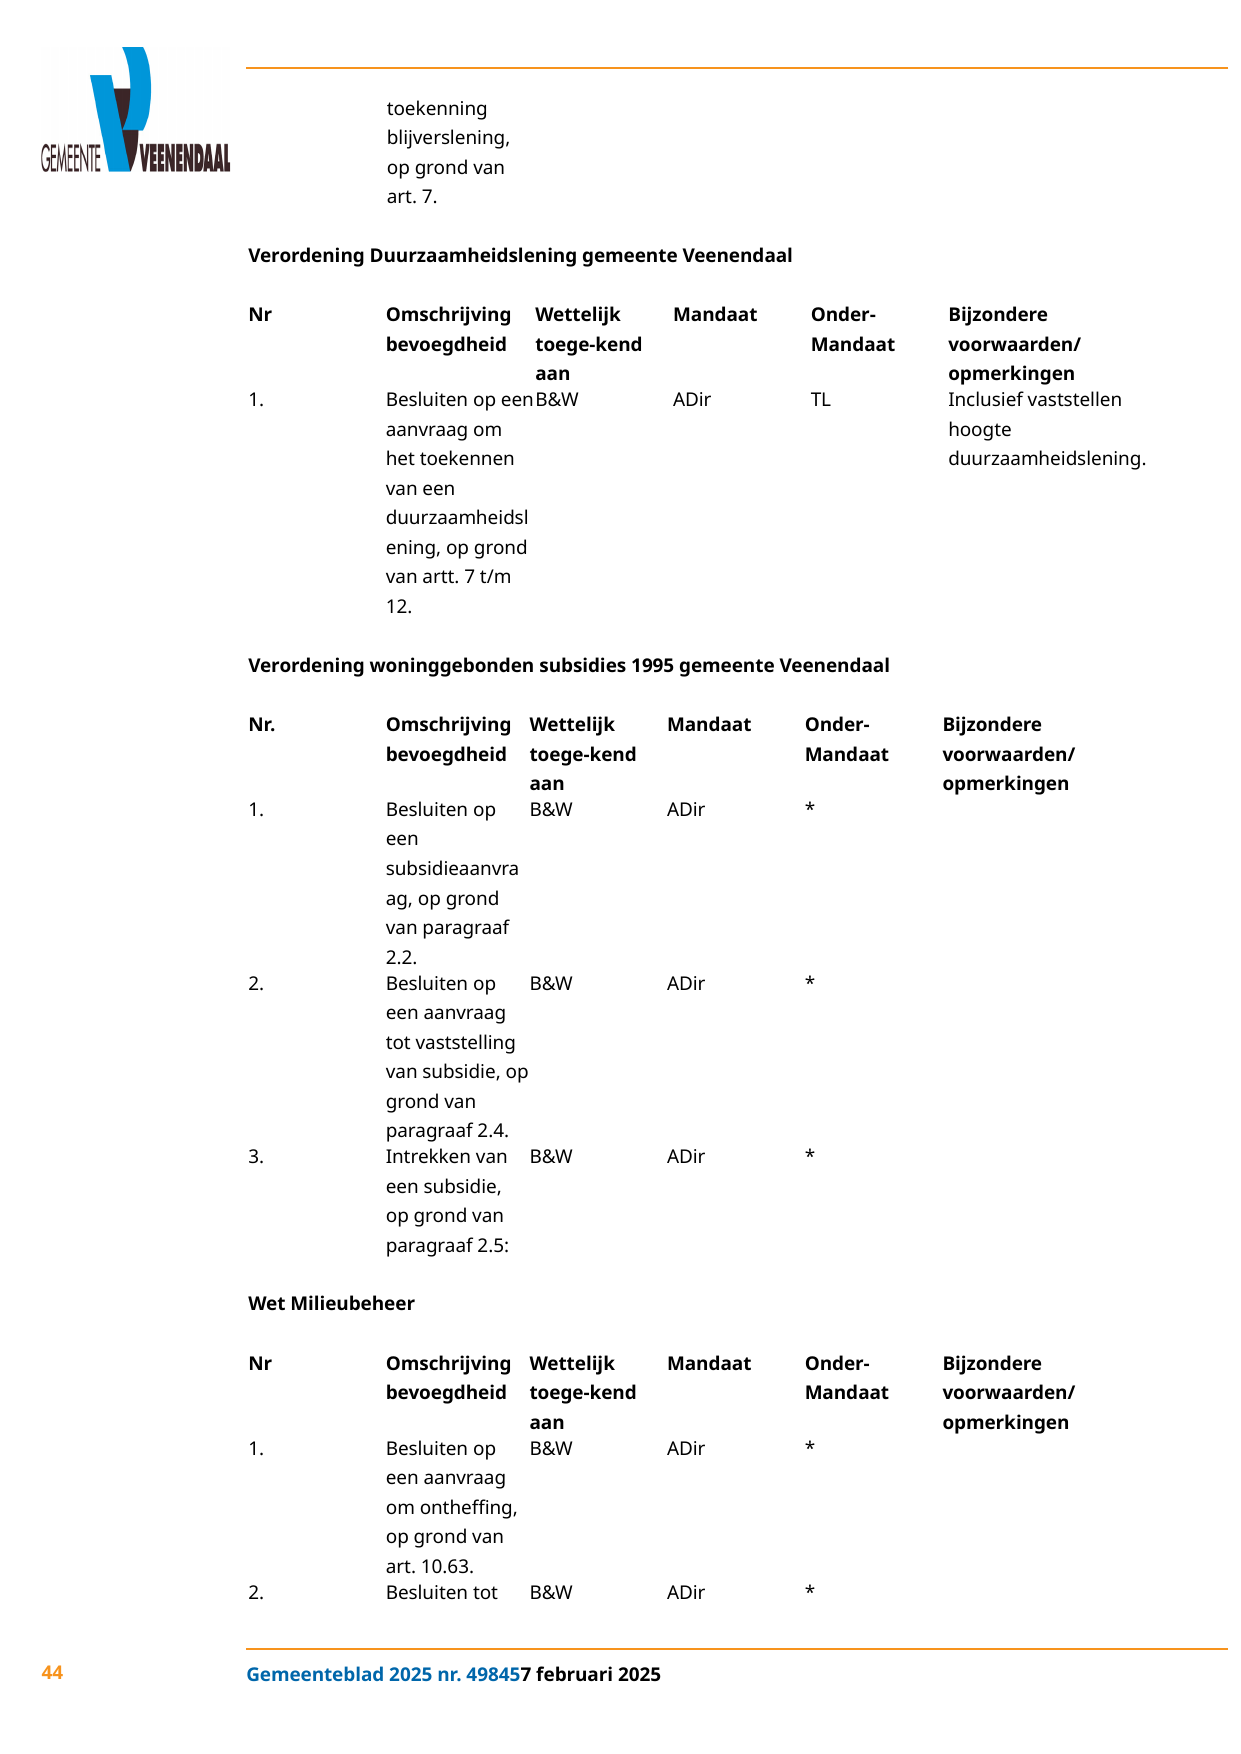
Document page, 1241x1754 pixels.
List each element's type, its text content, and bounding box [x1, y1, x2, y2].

table_header Onder- Mandaat [805, 1350, 942, 1435]
table_header Omschrijving bevoegdheid [386, 711, 529, 796]
table_cell B&W [529, 970, 667, 1143]
table_cell ADir [667, 796, 804, 970]
table_cell B&W [529, 1435, 667, 1579]
table_header Nr [248, 301, 386, 386]
picture [123, 47, 231, 172]
table_cell [808, 95, 947, 209]
table_cell Intrekken van een subsidie, op grond van paragraaf 2.5: [386, 1143, 529, 1258]
table_header Wettelijk toege-kend aan [529, 1350, 667, 1435]
table_cell Besluiten op een aanvraag om ontheffing, op grond van art. 10.63. [386, 1435, 529, 1579]
table_cell Besluiten tot [386, 1579, 529, 1604]
table_cell B&W [529, 1143, 667, 1258]
table_header Omschrijving bevoegdheid [386, 301, 535, 386]
table_header Mandaat [667, 1350, 804, 1435]
text Verordening Duurzaamheidslening gemeente Veenendaal [248, 242, 1152, 268]
table_cell [248, 95, 387, 209]
table_cell 1. [248, 1435, 386, 1579]
table_header Nr [248, 1350, 386, 1435]
table_cell [942, 970, 1152, 1143]
table_cell 3. [248, 1143, 386, 1258]
table_cell Besluiten op een subsidieaanvraag, op grond van paragraaf 2.2. [386, 796, 529, 970]
table_header Onder- Mandaat [811, 301, 948, 386]
table_header Wettelijk toege-kend aan [535, 301, 673, 386]
table_cell Besluiten op een aanvraag tot vaststelling van subsidie, op grond van paragraaf 2.4. [386, 970, 529, 1143]
table_cell [942, 1435, 1152, 1579]
table_cell 2. [248, 970, 386, 1143]
table_cell Inclusief vaststellen hoogte duurzaamheidslening. [948, 386, 1152, 619]
table_cell [947, 95, 1152, 209]
table_cell [942, 1143, 1152, 1258]
table_cell * [805, 1435, 942, 1579]
table_header Bijzondere voorwaarden/ opmerkingen [942, 711, 1152, 796]
text Wet Milieubeheer [248, 1291, 1152, 1316]
table_cell * [805, 970, 942, 1143]
table_cell [942, 796, 1152, 970]
table_cell [942, 1579, 1152, 1604]
table_cell toekenning blijverslening, op grond van art. 7. [387, 95, 531, 209]
table_cell Besluiten op een aanvraag om het toekennen van een duurzaamheidslening, op grond van artt. 7 t/m 12. [386, 386, 535, 619]
table_cell ADir [667, 1435, 804, 1579]
table_cell 2. [248, 1579, 386, 1604]
table_cell 1. [248, 386, 386, 619]
table_cell B&W [535, 386, 673, 619]
table_header Wettelijk toege-kend aan [529, 711, 667, 796]
table_cell ADir [667, 970, 804, 1143]
table_cell * [805, 1143, 942, 1258]
table_cell [670, 95, 808, 209]
table_cell ADir [673, 386, 811, 619]
picture [41, 47, 130, 172]
table_header Mandaat [673, 301, 811, 386]
table_header Bijzondere voorwaarden/ opmerkingen [942, 1350, 1152, 1435]
table_cell ADir [667, 1579, 804, 1604]
table_cell ADir [667, 1143, 804, 1258]
table_cell TL [811, 386, 948, 619]
table_cell B&W [529, 796, 667, 970]
text Verordening woninggebonden subsidies 1995 gemeente Veenendaal [248, 652, 1152, 678]
table_cell * [805, 796, 942, 970]
table_cell B&W [529, 1579, 667, 1604]
table_cell [531, 95, 670, 209]
table_header Bijzondere voorwaarden/ opmerkingen [948, 301, 1152, 386]
table_header Nr. [248, 711, 386, 796]
table_header Mandaat [667, 711, 804, 796]
table_cell 1. [248, 796, 386, 970]
table_header Onder- Mandaat [805, 711, 942, 796]
table_cell * [805, 1579, 942, 1604]
table_header Omschrijving bevoegdheid [386, 1350, 529, 1435]
